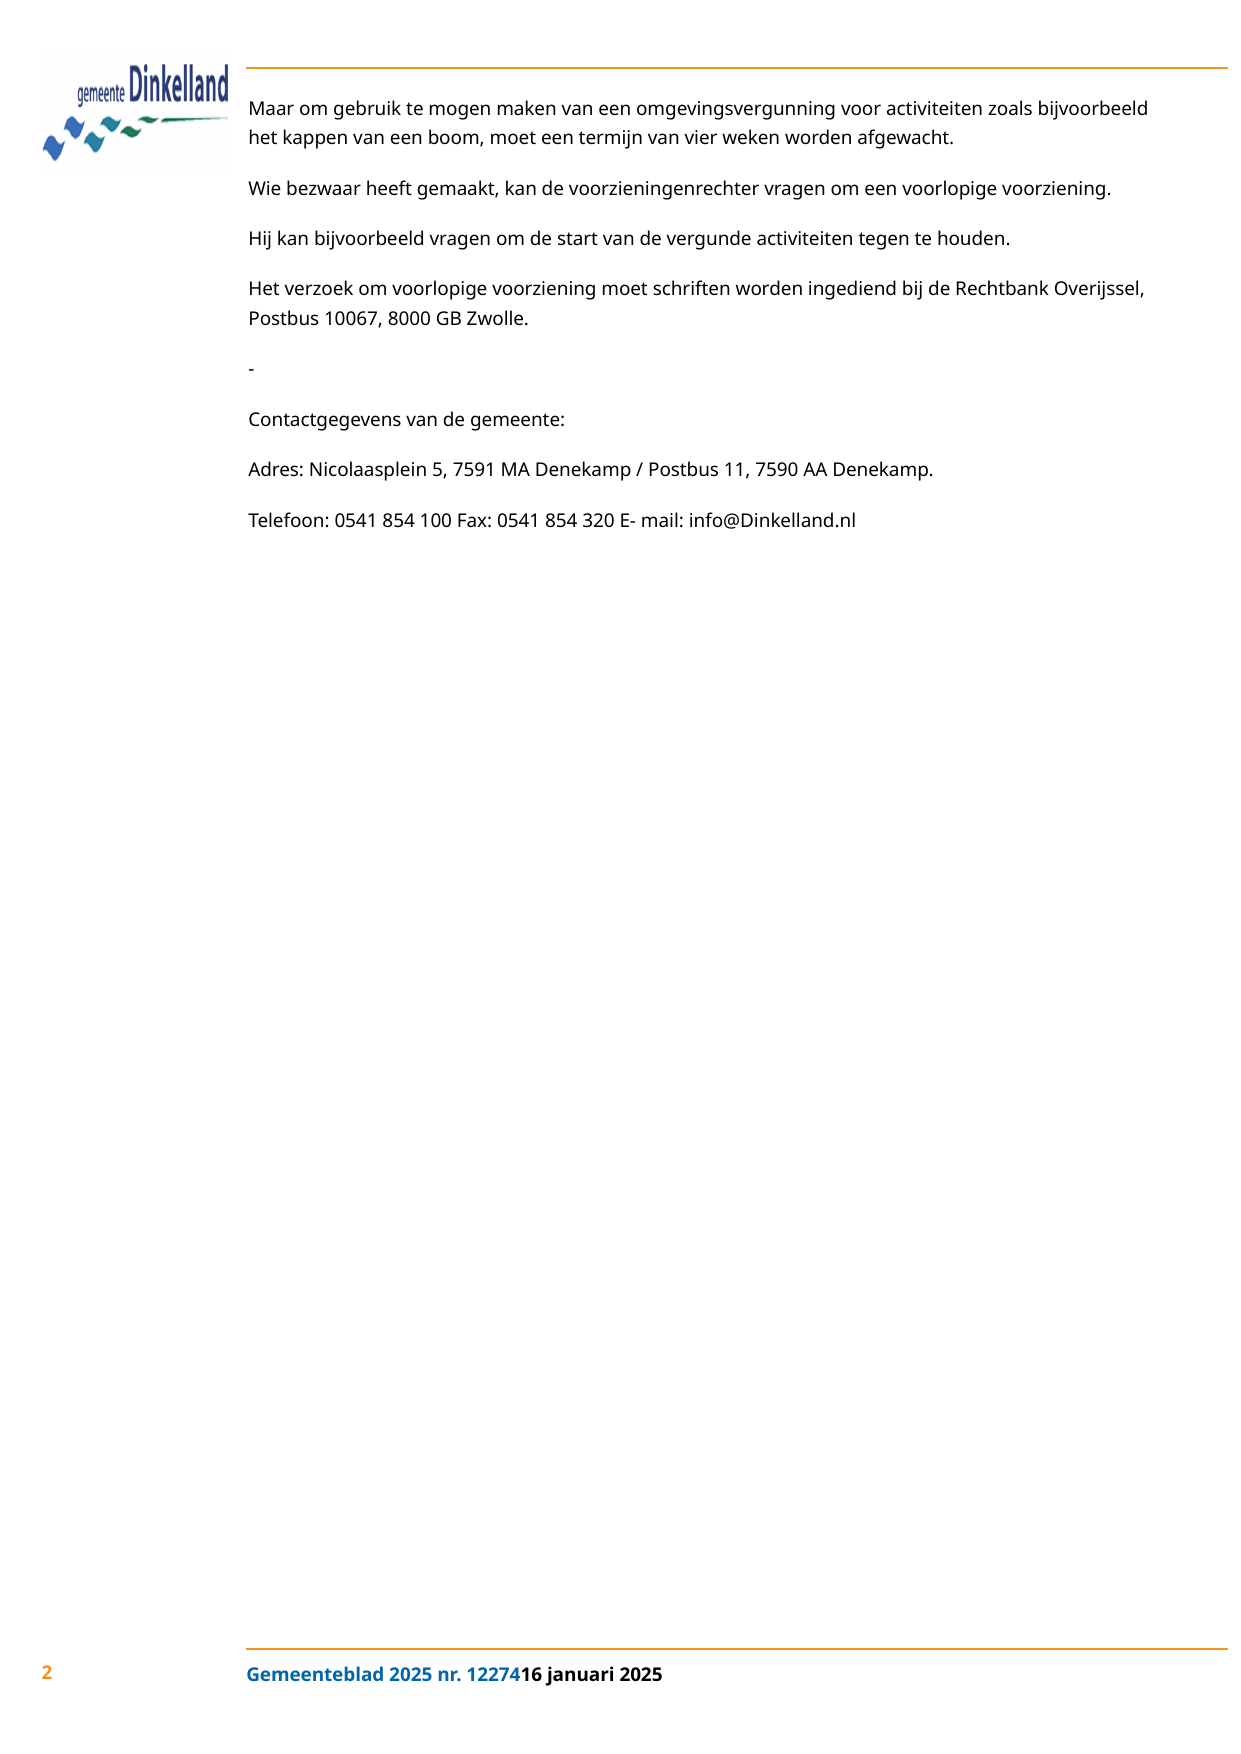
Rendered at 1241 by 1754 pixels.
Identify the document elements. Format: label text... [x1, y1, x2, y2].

text Wie bezwaar heeft gemaakt, kan de voorzieningenrechter vragen om een voorlopige voorziening. [248, 175, 1152, 201]
text Het verzoek om voorlopige voorziening moet schriften worden ingediend bij de Rechtbank Overijssel, Postbus 10067, 8000 GB Zwolle. [248, 276, 1152, 331]
text Hij kan bijvoorbeeld vragen om de start van de vergunde activiteiten tegen te houden. [248, 225, 1152, 251]
text Maar om gebruik te mogen maken van een omgevingsvergunning voor activiteiten zoals bijvoorbeeld het kappen van een boom, moet een termijn van vier weken worden afgewacht. [248, 95, 1152, 150]
text Contactgegevens van de gemeente: [248, 406, 1152, 432]
text Adres: Nicolaasplein 5, 7591 MA Denekamp / Postbus 11, 7590 AA Denekamp. [248, 456, 1152, 482]
picture [41, 47, 231, 172]
text - [248, 356, 1152, 381]
text Telefoon: 0541 854 100 Fax: 0541 854 320 E- mail: info@Dinkelland.nl [248, 507, 1152, 533]
